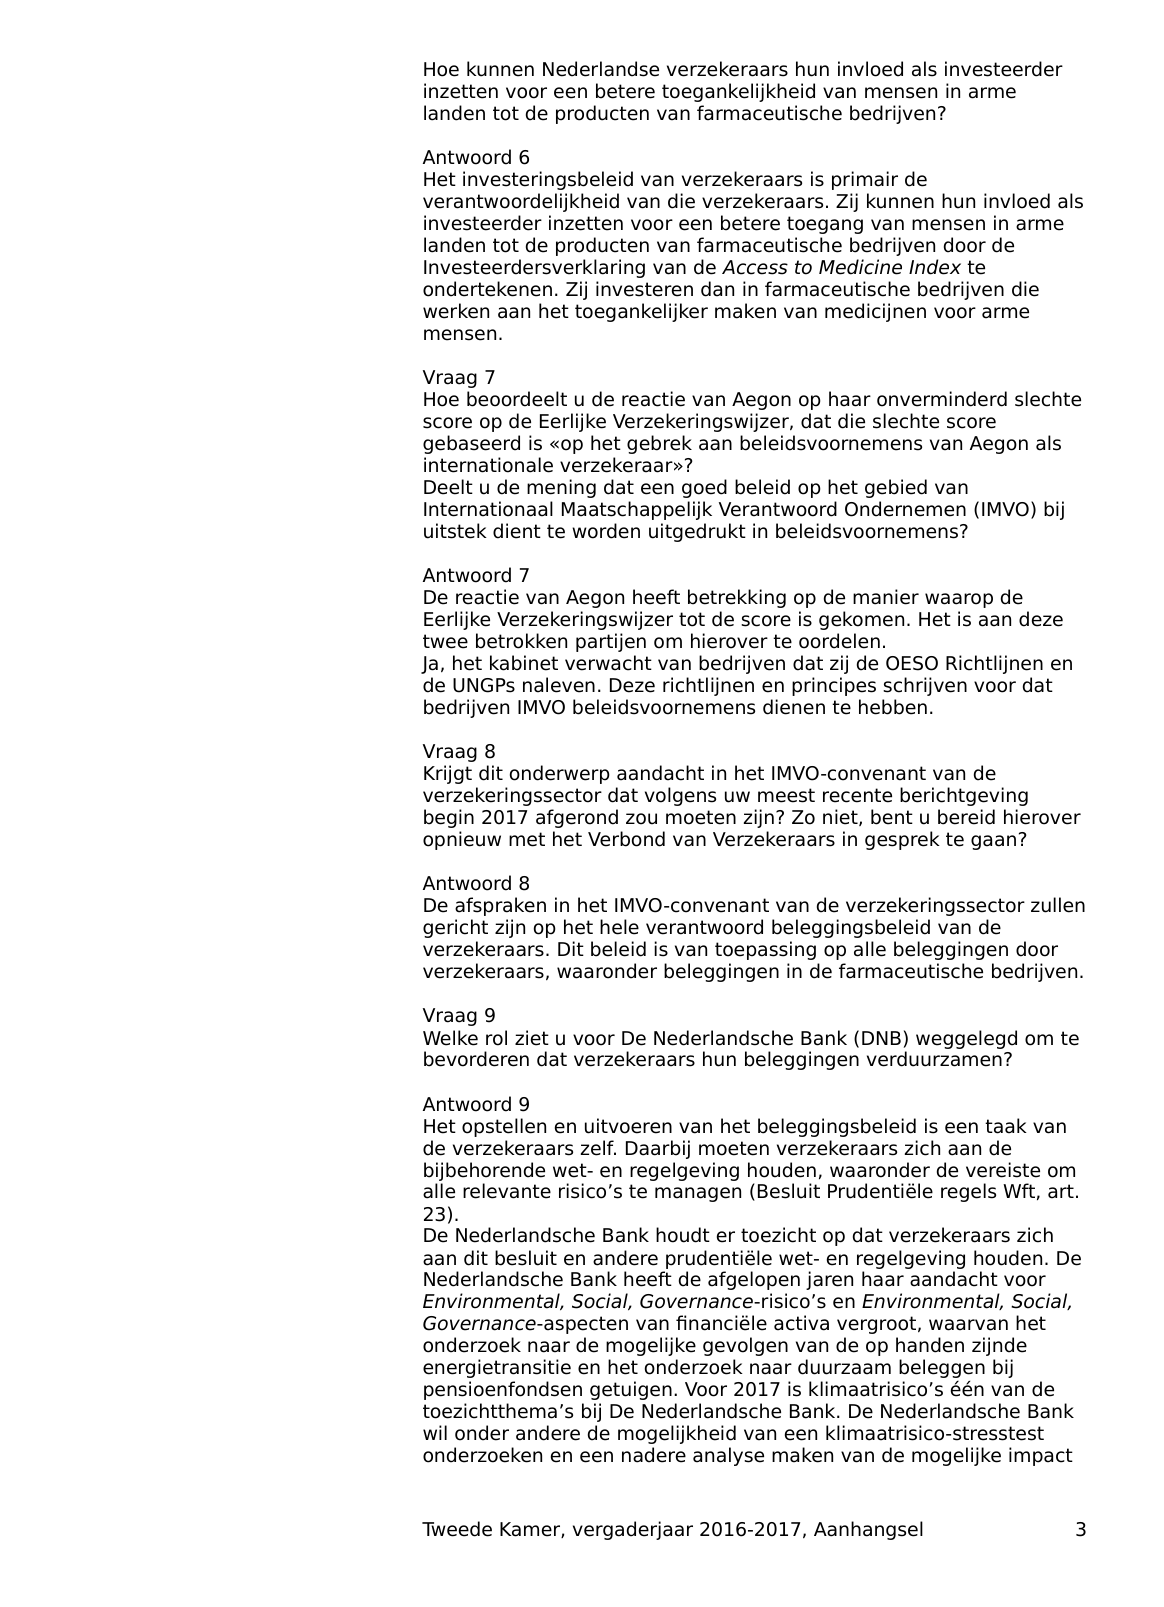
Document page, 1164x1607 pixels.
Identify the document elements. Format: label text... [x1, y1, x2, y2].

text Hoe beoordeelt u de reactie van Aegon op haar onverminderd slechte score op de Eerlijke Verzekeringswijzer, dat die slechte score gebaseerd is «op het gebrek aan beleidsvoornemens van Aegon als internationale verzekeraar»? [422, 389, 1087, 477]
text Antwoord 9 [422, 1093, 1087, 1116]
text Vraag 8 [422, 741, 1087, 763]
text De afspraken in het IMVO-convenant van de verzekeringssector zullen gericht zijn op het hele verantwoord beleggingsbeleid van de verzekeraars. Dit beleid is van toepassing op alle beleggingen door verzekeraars, waaronder beleggingen in de farmaceutische bedrijven. [422, 895, 1087, 983]
text Antwoord 6 [422, 147, 1087, 169]
text Het opstellen en uitvoeren van het beleggingsbeleid is een taak van de verzekeraars zelf. Daarbij moeten verzekeraars zich aan de bijbehorende wet- en regelgeving houden, waaronder de vereiste om alle relevante risico’s te managen (Besluit Prudentiële regels Wft, art. 23). [422, 1116, 1087, 1225]
text De reactie van Aegon heeft betrekking op de manier waarop de Eerlijke Verzekeringswijzer tot de score is gekomen. Het is aan deze twee betrokken partijen om hierover te oordelen. [422, 587, 1087, 653]
text Hoe kunnen Nederlandse verzekeraars hun invloed als investeerder inzetten voor een betere toegankelijkheid van mensen in arme landen tot de producten van farmaceutische bedrijven? [422, 59, 1087, 125]
text Krijgt dit onderwerp aandacht in het IMVO-convenant van de verzekeringssector dat volgens uw meest recente berichtgeving begin 2017 afgerond zou moeten zijn? Zo niet, bent u bereid hierover opnieuw met het Verbond van Verzekeraars in gesprek te gaan? [422, 763, 1087, 851]
text Deelt u de mening dat een goed beleid op het gebied van Internationaal Maatschappelijk Verantwoord Ondernemen (IMVO) bij uitstek dient te worden uitgedrukt in beleidsvoornemens? [422, 477, 1087, 543]
text Antwoord 7 [422, 565, 1087, 587]
text Het investeringsbeleid van verzekeraars is primair de verantwoordelijkheid van die verzekeraars. Zij kunnen hun invloed als investeerder inzetten voor een betere toegang van mensen in arme landen tot de producten van farmaceutische bedrijven door de Investeerdersverklaring van de Access to Medicine Index te ondertekenen. Zij investeren dan in farmaceutische bedrijven die werken aan het toegankelijker maken van medicijnen voor arme mensen. [422, 169, 1087, 345]
text Welke rol ziet u voor De Nederlandsche Bank (DNB) weggelegd om te bevorderen dat verzekeraars hun beleggingen verduurzamen? [422, 1027, 1087, 1071]
text De Nederlandsche Bank houdt er toezicht op dat verzekeraars zich aan dit besluit en andere prudentiële wet- en regelgeving houden. De Nederlandsche Bank heeft de afgelopen jaren haar aandacht voor Environmental, Social, Governance-risico’s en Environmental, Social, Governance-aspecten van financiële activa vergroot, waarvan het onderzoek naar de mogelijke gevolgen van de op handen zijnde energietransitie en het onderzoek naar duurzaam beleggen bij pensioenfondsen getuigen. Voor 2017 is klimaatrisico’s één van de toezichtthema’s bij De Nederlandsche Bank. De Nederlandsche Bank wil onder andere de mogelijkheid van een klimaatrisico-stresstest onderzoeken en een nadere analyse maken van de mogelijke impact [422, 1225, 1087, 1467]
text Vraag 9 [422, 1005, 1087, 1027]
text Antwoord 8 [422, 873, 1087, 895]
text Vraag 7 [422, 367, 1087, 389]
text Ja, het kabinet verwacht van bedrijven dat zij de OESO Richtlijnen en de UNGPs naleven. Deze richtlijnen en principes schrijven voor dat bedrijven IMVO beleidsvoornemens dienen te hebben. [422, 653, 1087, 719]
